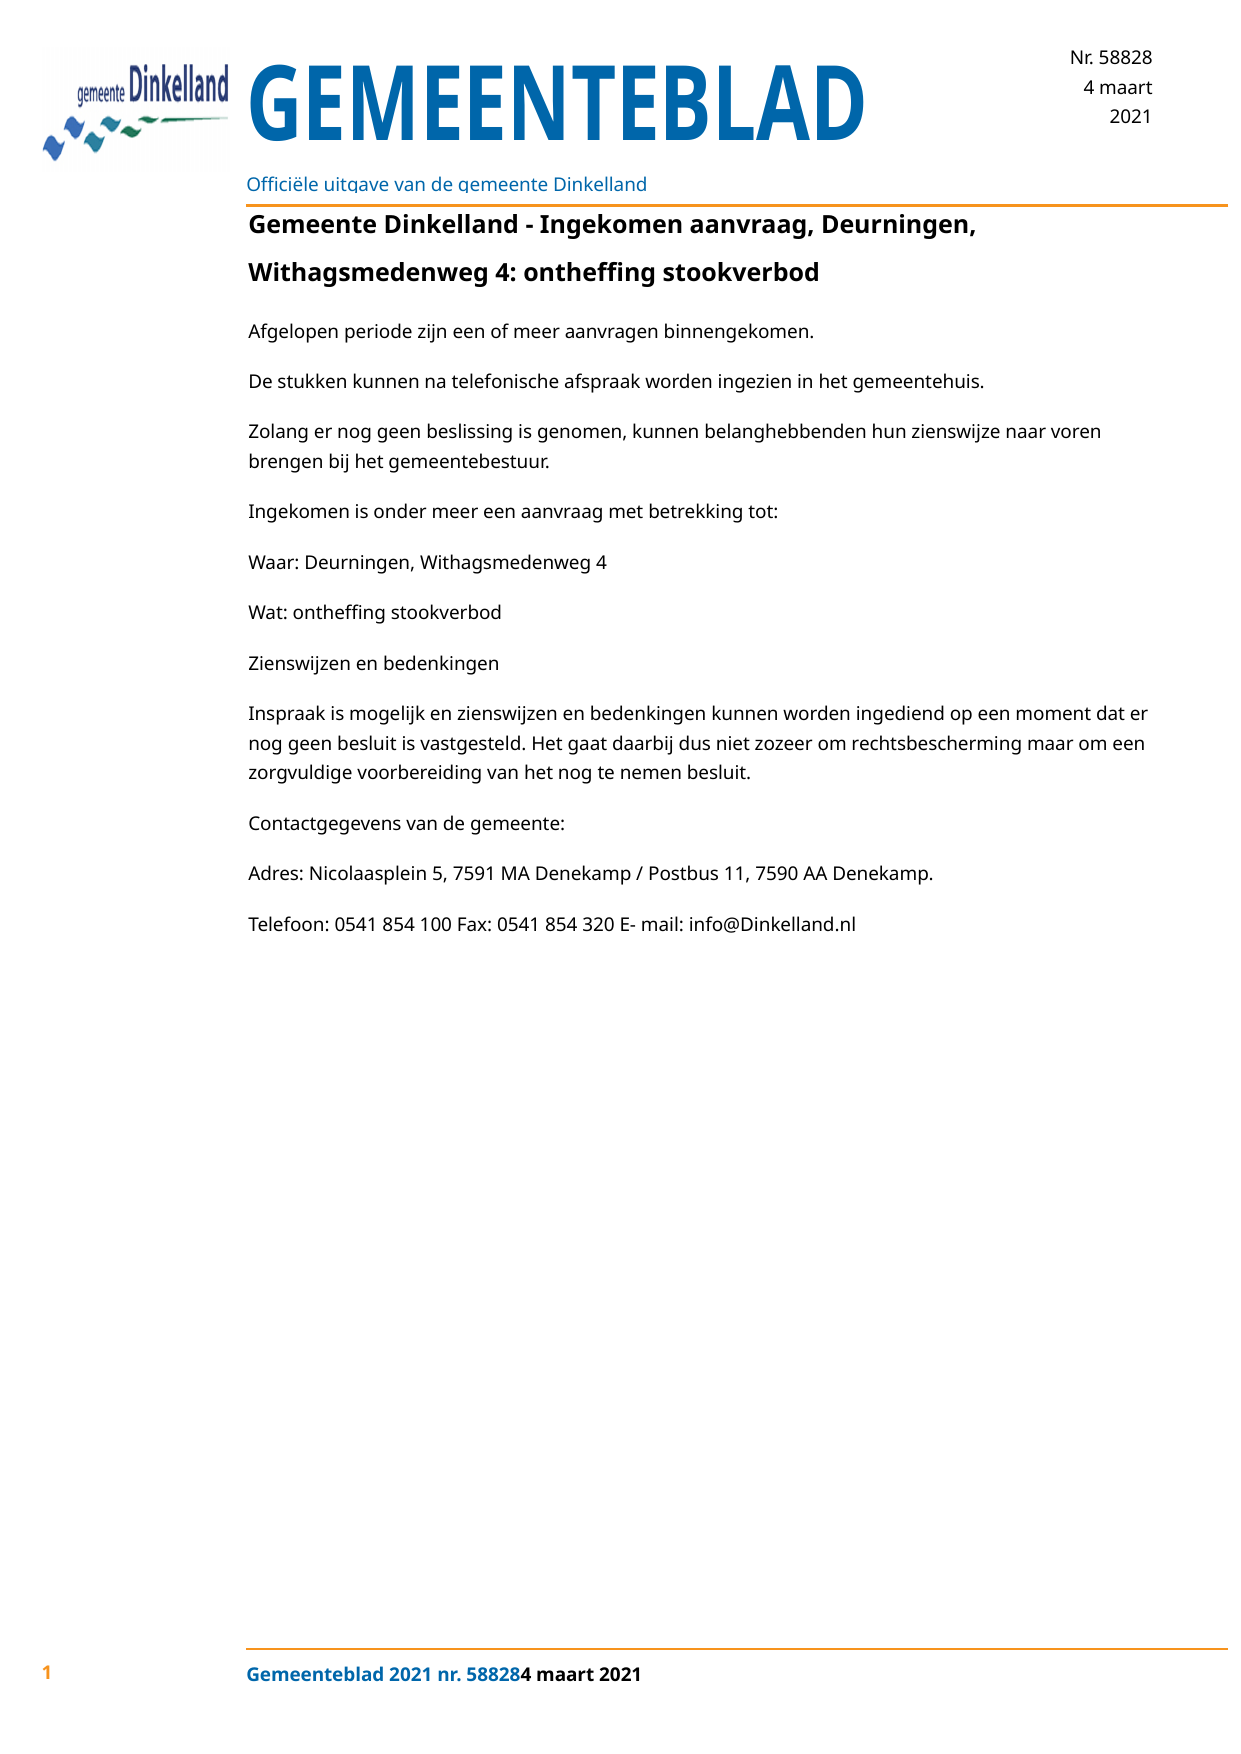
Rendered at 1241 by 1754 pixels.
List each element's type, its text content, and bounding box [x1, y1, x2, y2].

text Adres: Nicolaasplein 5, 7591 MA Denekamp / Postbus 11, 7590 AA Denekamp. [248, 860, 1152, 886]
text Zolang er nog geen beslissing is genomen, kunnen belanghebbenden hun zienswijze naar voren brengen bij het gemeentebestuur. [248, 419, 1152, 474]
text Inspraak is mogelijk en zienswijzen en bedenkingen kunnen worden ingediend op een moment dat er nog geen besluit is vastgesteld. Het gaat daarbij dus niet zozeer om rechtsbescherming maar om een zorgvuldige voorbereiding van het nog te nemen besluit. [248, 700, 1152, 785]
text Wat: ontheffing stookverbod [248, 599, 1152, 625]
text Gemeente Dinkelland - Ingekomen aanvraag, Deurningen, Withagsmedenweg 4: ontheffing stookverbod [248, 207, 1152, 288]
text Ingekomen is onder meer een aanvraag met betrekking tot: [248, 499, 1152, 524]
text Afgelopen periode zijn een of meer aanvragen binnengekomen. [248, 318, 1152, 344]
text Waar: Deurningen, Withagsmedenweg 4 [248, 549, 1152, 575]
picture [41, 47, 231, 172]
text Contactgegevens van de gemeente: [248, 810, 1152, 836]
text De stukken kunnen na telefonische afspraak worden ingezien in het gemeentehuis. [248, 368, 1152, 394]
text Telefoon: 0541 854 100 Fax: 0541 854 320 E- mail: info@Dinkelland.nl [248, 911, 1152, 937]
text Zienswijzen en bedenkingen [248, 650, 1152, 676]
